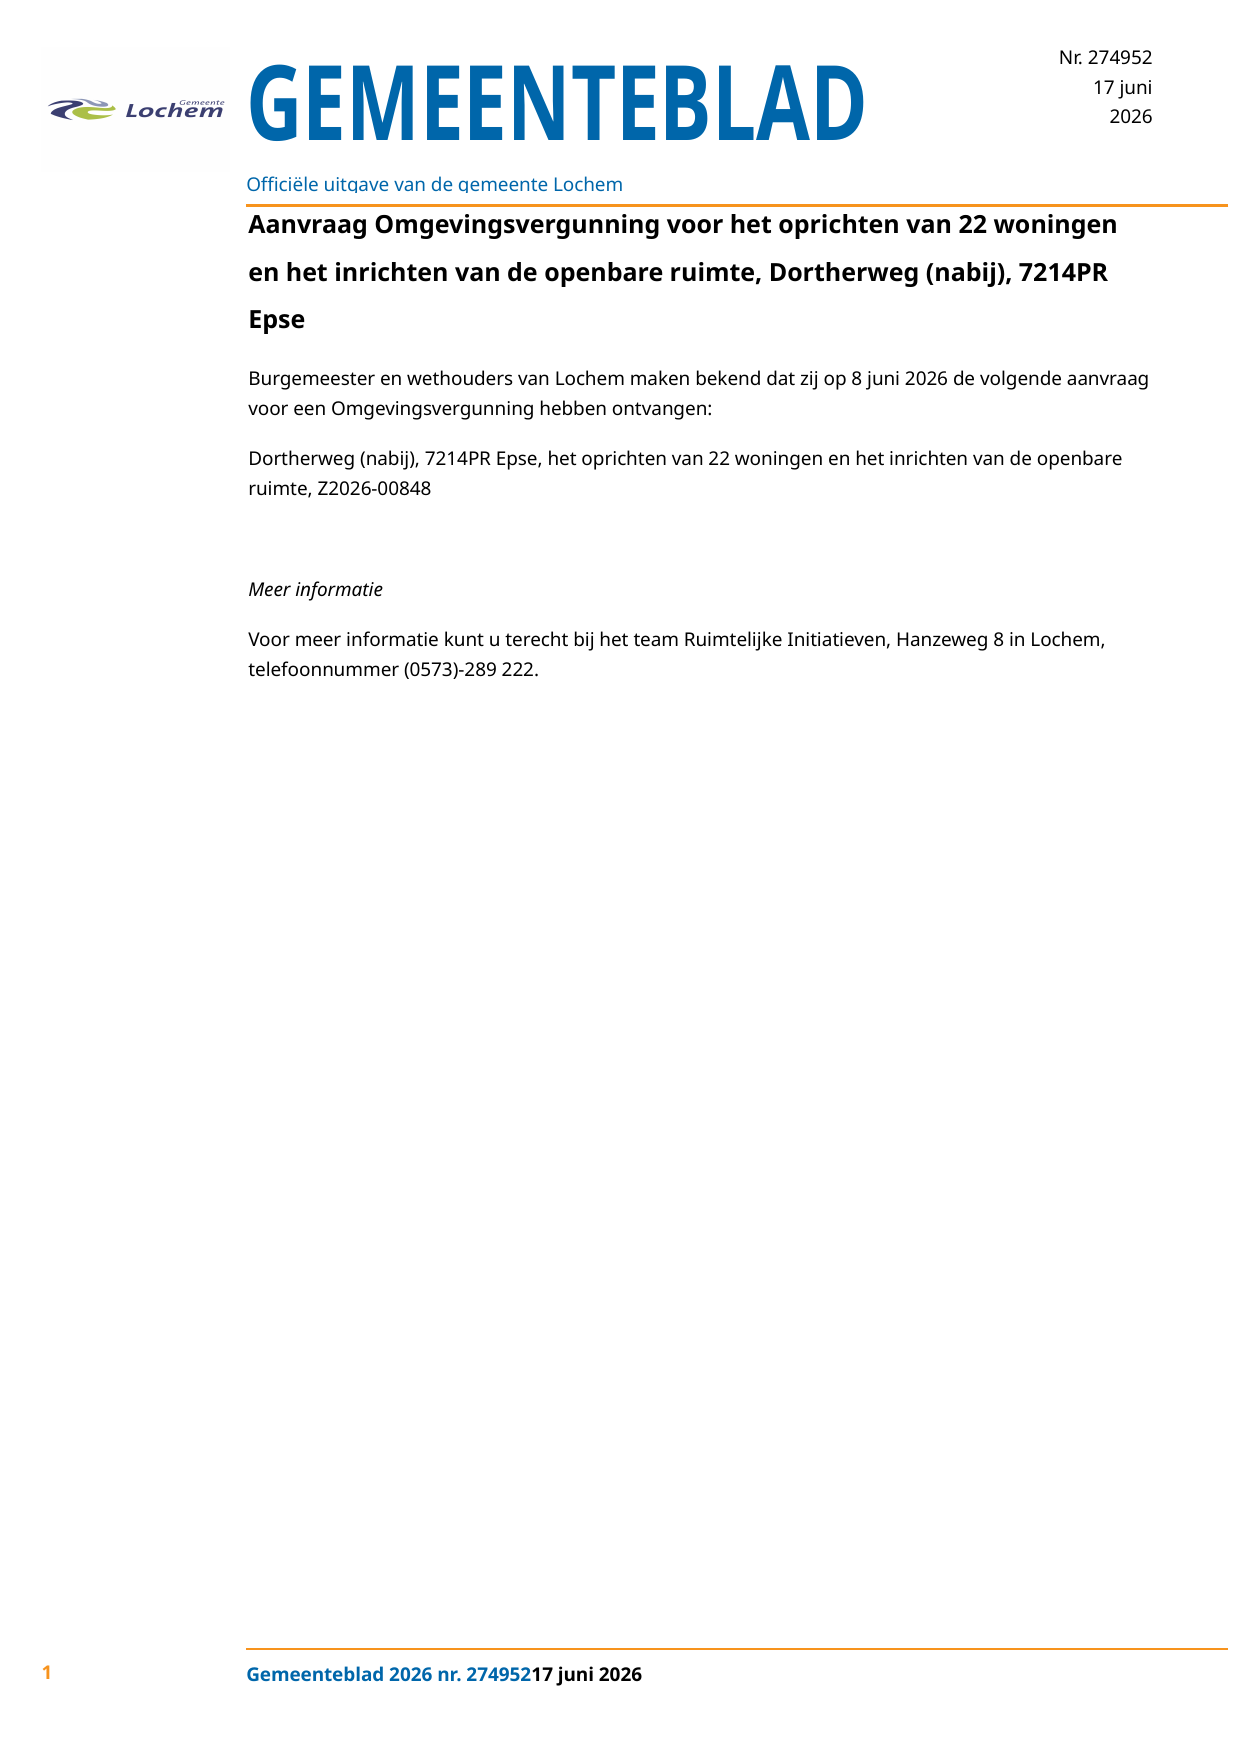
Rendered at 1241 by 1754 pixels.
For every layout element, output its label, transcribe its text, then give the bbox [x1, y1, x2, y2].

text Dortherweg (nabij), 7214PR Epse, het oprichten van 22 woningen en het inrichten van de openbare ruimte, Z2026-00848 [248, 446, 1152, 501]
text Burgemeester en wethouders van Lochem maken bekend dat zij op 8 juni 2026 de volgende aanvraag voor een Omgevingsvergunning hebben ontvangen: [248, 366, 1152, 421]
text Voor meer informatie kunt u terecht bij het team Ruimtelijke Initiatieven, Hanzeweg 8 in Lochem, telefoonnummer (0573)-289 222. [248, 626, 1152, 682]
text Aanvraag Omgevingsvergunning voor het oprichten van 22 woningen en het inrichten van de openbare ruimte, Dortherweg (nabij), 7214PR Epse [248, 207, 1152, 336]
text Meer informatie [248, 576, 1152, 602]
picture [41, 47, 231, 172]
